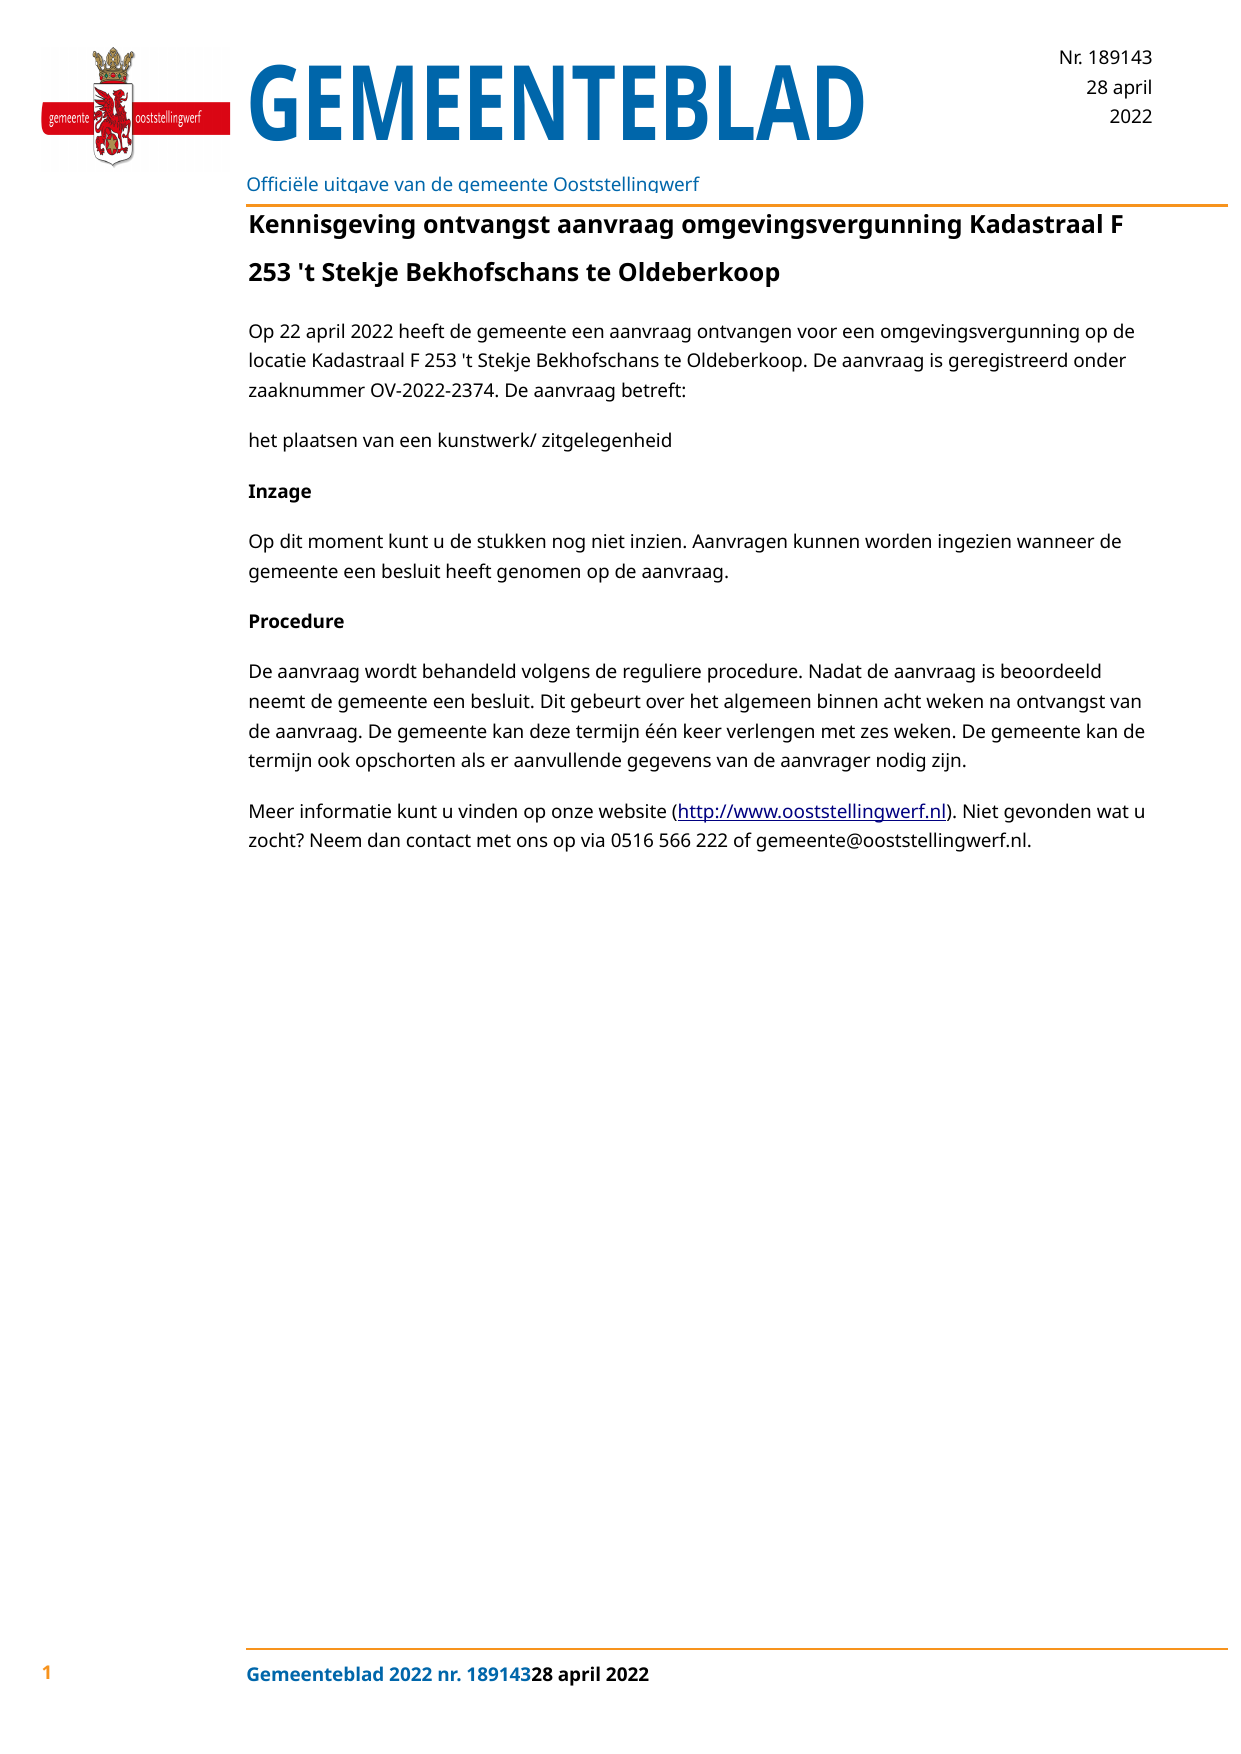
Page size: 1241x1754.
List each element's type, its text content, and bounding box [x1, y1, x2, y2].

text het plaatsen van een kunstwerk/ zitgelegenheid [248, 427, 1152, 453]
picture [41, 47, 231, 172]
text Op dit moment kunt u de stukken nog niet inzien. Aanvragen kunnen worden ingezien wanneer de gemeente een besluit heeft genomen op de aanvraag. [248, 528, 1152, 584]
text De aanvraag wordt behandeld volgens de reguliere procedure. Nadat de aanvraag is beoordeeld neemt de gemeente een besluit. Dit gebeurt over het algemeen binnen acht weken na ontvangst van de aanvraag. De gemeente kan deze termijn één keer verlengen met zes weken. De gemeente kan de termijn ook opschorten als er aanvullende gegevens van de aanvrager nodig zijn. [248, 659, 1152, 773]
text Kennisgeving ontvangst aanvraag omgevingsvergunning Kadastraal F 253 't Stekje Bekhofschans te Oldeberkoop [248, 207, 1152, 288]
text Procedure [248, 608, 1152, 634]
text Inzage [248, 478, 1152, 504]
text Op 22 april 2022 heeft de gemeente een aanvraag ontvangen voor een omgevingsvergunning op de locatie Kadastraal F 253 't Stekje Bekhofschans te Oldeberkoop. De aanvraag is geregistreerd onder zaaknummer OV-2022-2374. De aanvraag betreft: [248, 318, 1152, 403]
text Meer informatie kunt u vinden op onze website (http://www.ooststellingwerf.nl). Niet gevonden wat u zocht? Neem dan contact met ons op via 0516 566 222 of gemeente@ooststellingwerf.nl. [248, 798, 1152, 853]
